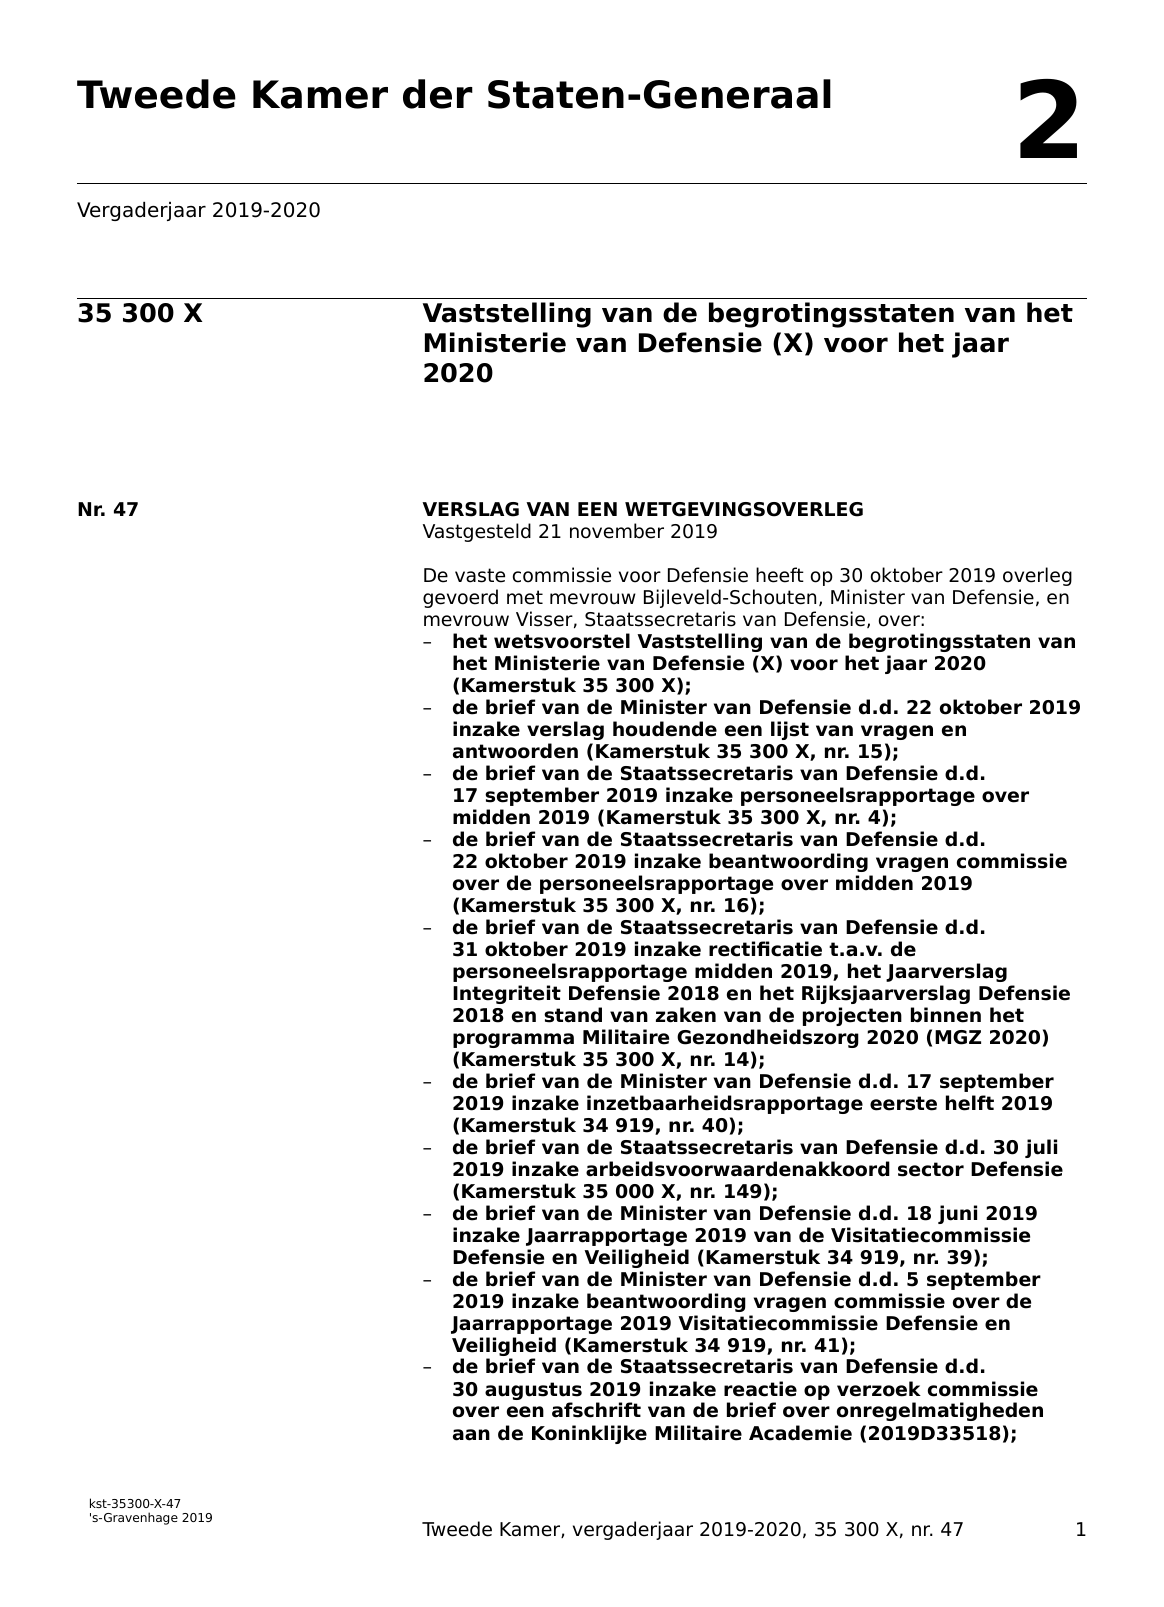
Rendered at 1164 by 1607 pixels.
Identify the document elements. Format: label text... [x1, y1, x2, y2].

text – de brief van de Staatssecretaris van Defensie d.d. 17 september 2019 inzake personeelsrapportage over midden 2019 (Kamerstuk 35 300 X, nr. 4); [422, 763, 1087, 829]
text – de brief van de Minister van Defensie d.d. 17 september 2019 inzake inzetbaarheidsrapportage eerste helft 2019 (Kamerstuk 34 919, nr. 40); [422, 1071, 1087, 1137]
text kst-35300-X-47 [88, 1497, 323, 1511]
text – de brief van de Minister van Defensie d.d. 5 september 2019 inzake beantwoording vragen commissie over de Jaarrapportage 2019 Visitatiecommissie Defensie en Veiligheid (Kamerstuk 34 919, nr. 41); [422, 1268, 1087, 1356]
text – het wetsvoorstel Vaststelling van de begrotingsstaten van het Ministerie van Defensie (X) voor het jaar 2020 (Kamerstuk 35 300 X); [422, 631, 1087, 697]
text – de brief van de Staatssecretaris van Defensie d.d. 30 juli 2019 inzake arbeidsvoorwaardenakkoord sector Defensie (Kamerstuk 35 000 X, nr. 149); [422, 1137, 1087, 1203]
table_header 2 [886, 59, 1087, 183]
text 's-Gravenhage 2019 [88, 1511, 323, 1525]
text – de brief van de Staatssecretaris van Defensie d.d. 30 augustus 2019 inzake reactie op verzoek commissie over een afschrift van de brief over onregelmatigheden aan de Koninklijke Militaire Academie (2019D33518); [422, 1356, 1087, 1444]
text Vastgesteld 21 november 2019 [422, 521, 1087, 543]
text – de brief van de Staatssecretaris van Defensie d.d. 31 oktober 2019 inzake rectificatie t.a.v. de personeelsrapportage midden 2019, het Jaarverslag Integriteit Defensie 2018 en het Rijksjaarverslag Defensie 2018 en stand van zaken van de projecten binnen het programma Militaire Gezondheidszorg 2020 (MGZ 2020) (Kamerstuk 35 300 X, nr. 14); [422, 917, 1087, 1071]
subtitle 35 300 X Vaststelling van de begrotingsstaten van het Ministerie van Defensie (X) voor het jaar 2020 [77, 299, 1087, 388]
text – de brief van de Minister van Defensie d.d. 22 oktober 2019 inzake verslag houdende een lijst van vragen en antwoorden (Kamerstuk 35 300 X, nr. 15); [422, 697, 1087, 763]
table_cell Vergaderjaar 2019-2020 [77, 184, 1087, 298]
subtitle Nr. 47 VERSLAG VAN EEN WETGEVINGSOVERLEG [77, 499, 1087, 521]
text – de brief van de Staatssecretaris van Defensie d.d. 22 oktober 2019 inzake beantwoording vragen commissie over de personeelsrapportage over midden 2019 (Kamerstuk 35 300 X, nr. 16); [422, 829, 1087, 917]
text – de brief van de Minister van Defensie d.d. 18 juni 2019 inzake Jaarrapportage 2019 van de Visitatiecommissie Defensie en Veiligheid (Kamerstuk 34 919, nr. 39); [422, 1203, 1087, 1268]
text De vaste commissie voor Defensie heeft op 30 oktober 2019 overleg gevoerd met mevrouw Bijleveld-Schouten, Minister van Defensie, en mevrouw Visser, Staatssecretaris van Defensie, over: [422, 565, 1087, 631]
table_header Tweede Kamer der Staten-Generaal [77, 59, 886, 183]
